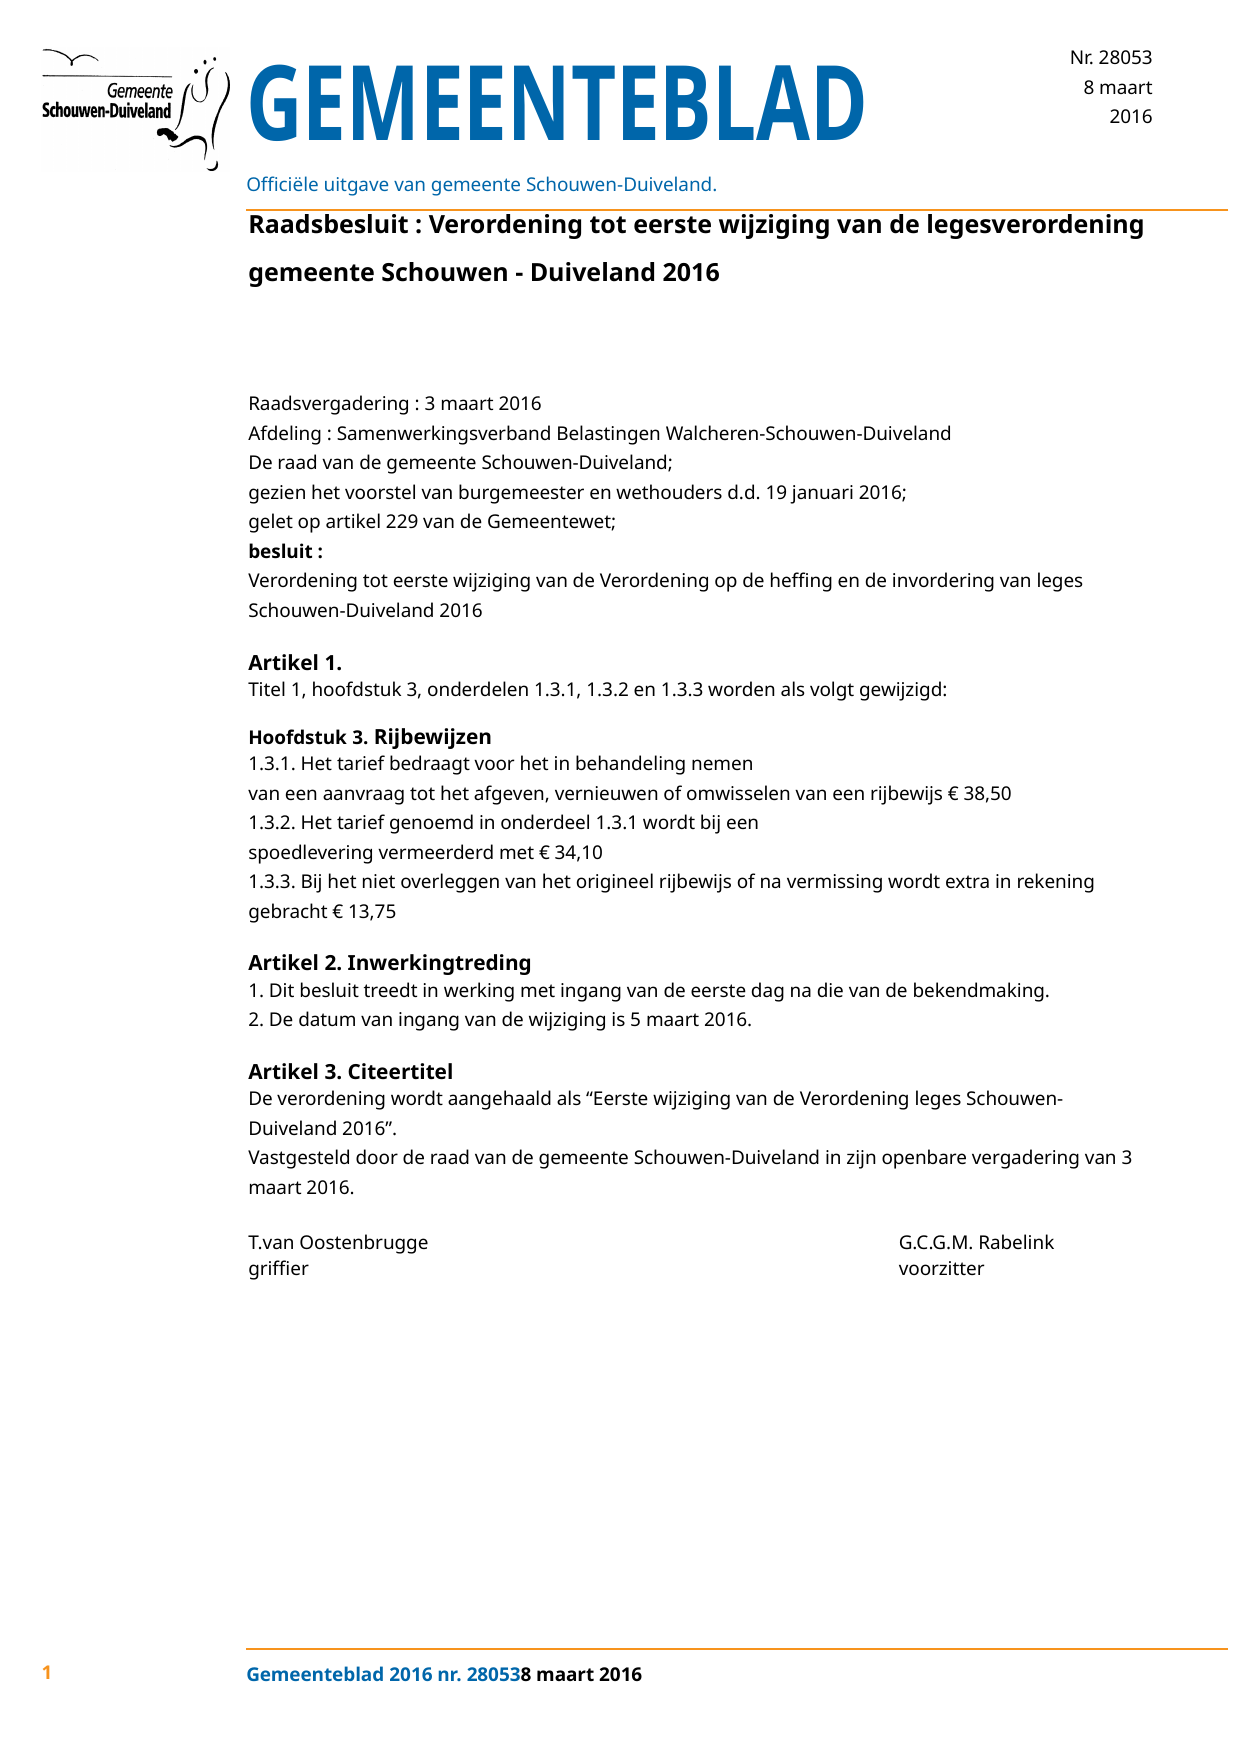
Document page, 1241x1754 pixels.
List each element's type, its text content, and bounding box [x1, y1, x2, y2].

table_cell voorzitter [899, 1255, 1152, 1281]
text De raad van de gemeente Schouwen-Duiveland; [248, 449, 1152, 475]
table_header [248, 1204, 898, 1229]
text besluit : [248, 538, 1152, 564]
text 1.3.1. Het tarief bedraagt voor het in behandeling nemen [248, 750, 1152, 776]
text 1. Dit besluit treedt in werking met ingang van de eerste dag na die van de bekendmaking. [248, 977, 1152, 1003]
text Raadsvergadering : 3 maart 2016 [248, 390, 1152, 416]
text Artikel 2. Inwerkingtreding [248, 948, 1152, 977]
text Artikel 1. [248, 648, 1152, 676]
text gezien het voorstel van burgemeester en wethouders d.d. 19 januari 2016; [248, 479, 1152, 505]
table_cell T.van Oostenbrugge [248, 1230, 898, 1255]
text 1.3.3. Bij het niet overleggen van het origineel rijbewijs of na vermissing wordt extra in rekening gebracht € 13,75 [248, 868, 1152, 924]
picture [41, 47, 231, 172]
text De verordening wordt aangehaald als “Eerste wijziging van de Verordening leges Schouwen-Duiveland 2016”. [248, 1085, 1152, 1141]
text Hoofdstuk 3. Rijbewijzen [248, 722, 1152, 750]
text Artikel 3. Citeertitel [248, 1057, 1152, 1085]
table_cell griffier [248, 1255, 898, 1281]
text Titel 1, hoofdstuk 3, onderdelen 1.3.1, 1.3.2 en 1.3.3 worden als volgt gewijzigd: [248, 676, 1152, 702]
text Vastgesteld door de raad van de gemeente Schouwen-Duiveland in zijn openbare vergadering van 3 maart 2016. [248, 1144, 1152, 1200]
text gelet op artikel 229 van de Gemeentewet; [248, 508, 1152, 534]
table_cell G.C.G.M. Rabelink [899, 1230, 1152, 1255]
text van een aanvraag tot het afgeven, vernieuwen of omwisselen van een rijbewijs € 38,50 [248, 780, 1152, 806]
text Afdeling : Samenwerkingsverband Belastingen Walcheren-Schouwen-Duiveland [248, 420, 1152, 446]
text Verordening tot eerste wijziging van de Verordening op de heffing en de invordering van leges Schouwen-Duiveland 2016 [248, 568, 1152, 623]
text 1.3.2. Het tarief genoemd in onderdeel 1.3.1 wordt bij een [248, 809, 1152, 835]
text spoedlevering vermeerderd met € 34,10 [248, 839, 1152, 865]
text Raadsbesluit : Verordening tot eerste wijziging van de legesverordening gemeente Schouwen - Duiveland 2016 [248, 211, 1152, 288]
table_header [899, 1204, 1152, 1229]
text 2. De datum van ingang van de wijziging is 5 maart 2016. [248, 1007, 1152, 1032]
